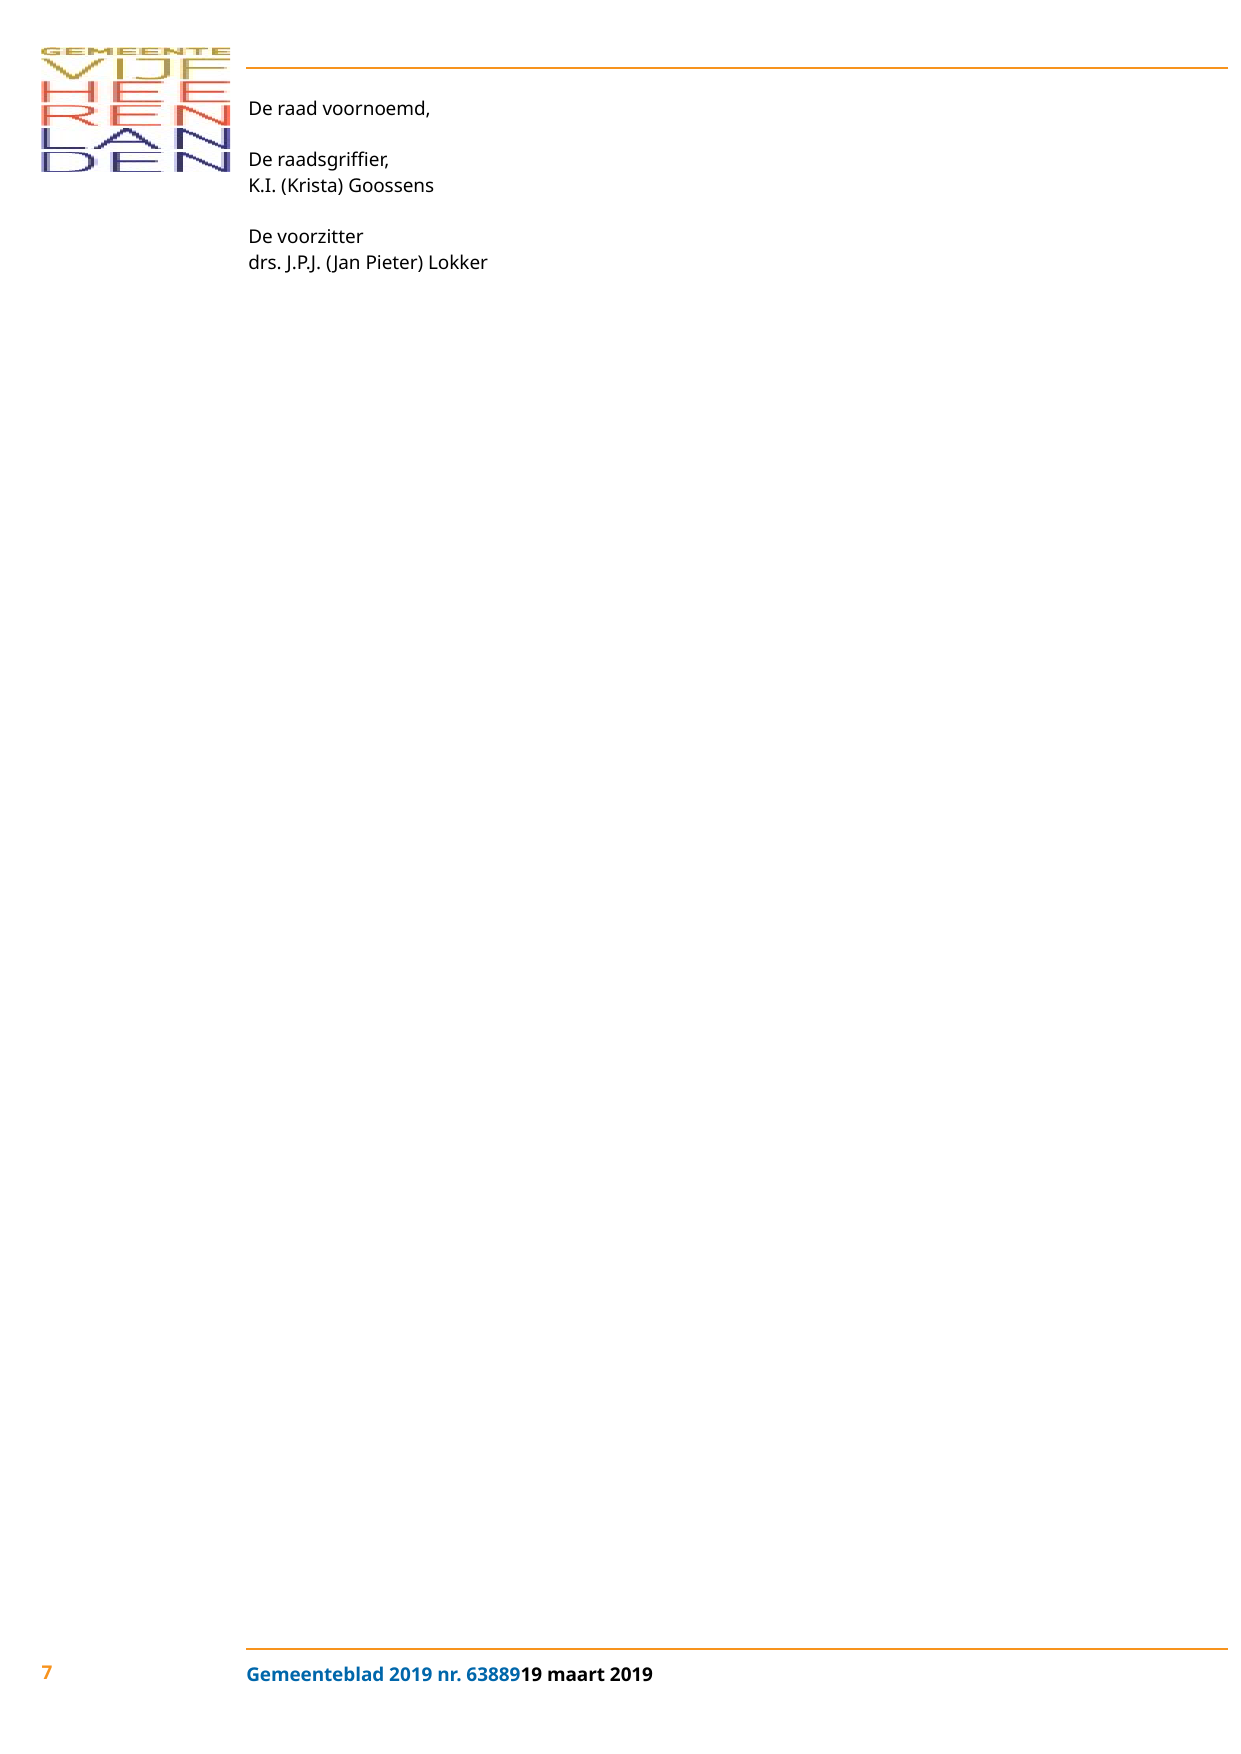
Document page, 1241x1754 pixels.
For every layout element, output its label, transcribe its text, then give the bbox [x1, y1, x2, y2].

text drs. J.P.J. (Jan Pieter) Lokker [248, 249, 1152, 275]
text De raadsgriffier, [248, 146, 1152, 172]
text De voorzitter [248, 223, 1152, 249]
picture [41, 47, 231, 172]
text De raad voornoemd, [248, 95, 1152, 121]
text K.I. (Krista) Goossens [248, 172, 1152, 198]
